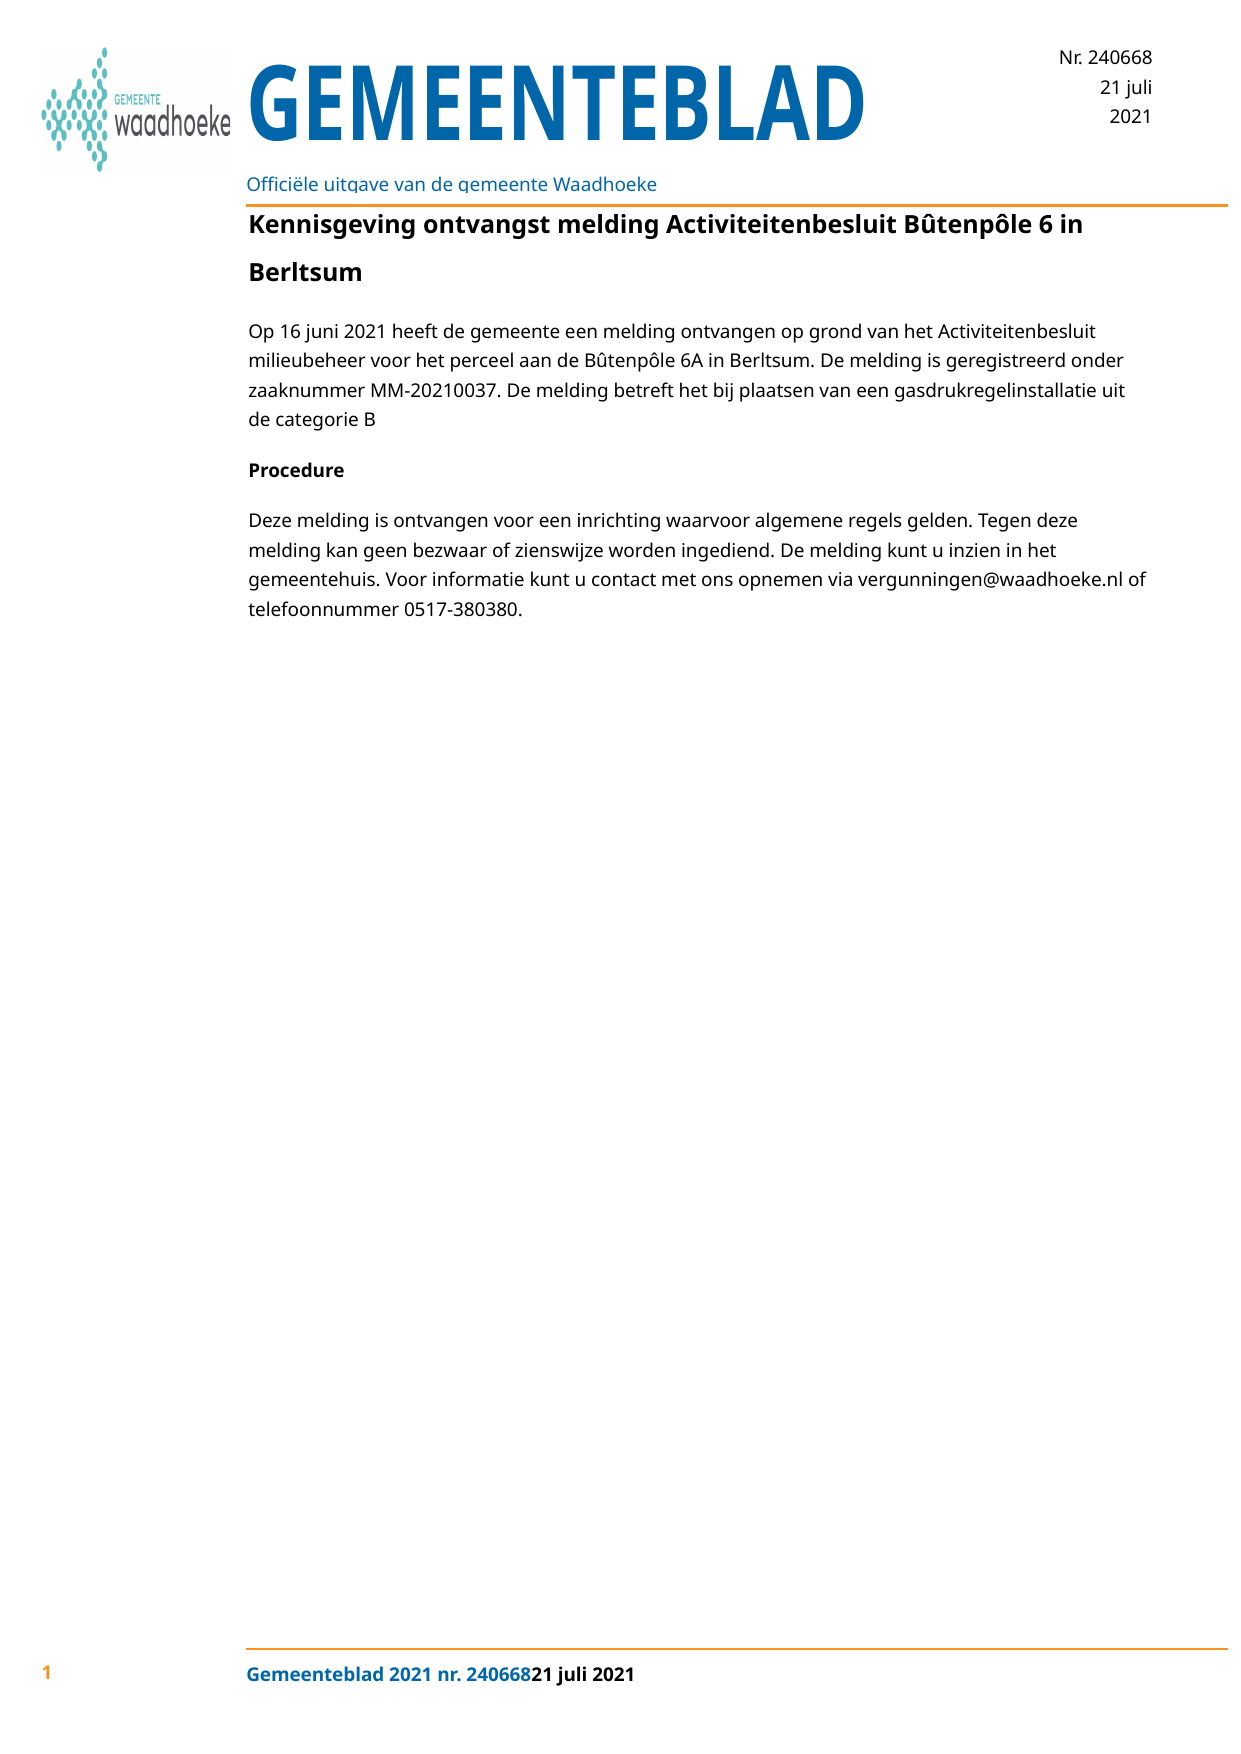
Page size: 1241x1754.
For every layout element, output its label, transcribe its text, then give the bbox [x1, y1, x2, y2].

picture [41, 47, 231, 172]
text Procedure [248, 457, 1152, 483]
text Kennisgeving ontvangst melding Activiteitenbesluit Bûtenpôle 6 in Berltsum [248, 207, 1152, 288]
text Deze melding is ontvangen voor een inrichting waarvoor algemene regels gelden. Tegen deze melding kan geen bezwaar of zienswijze worden ingediend. De melding kunt u inzien in het gemeentehuis. Voor informatie kunt u contact met ons opnemen via vergunningen@waadhoeke.nl of telefoonnummer 0517-380380. [248, 507, 1152, 622]
text Op 16 juni 2021 heeft de gemeente een melding ontvangen op grond van het Activiteitenbesluit milieubeheer voor het perceel aan de Bûtenpôle 6A in Berltsum. De melding is geregistreerd onder zaaknummer MM-20210037. De melding betreft het bij plaatsen van een gasdrukregelinstallatie uit de categorie B [248, 318, 1152, 432]
